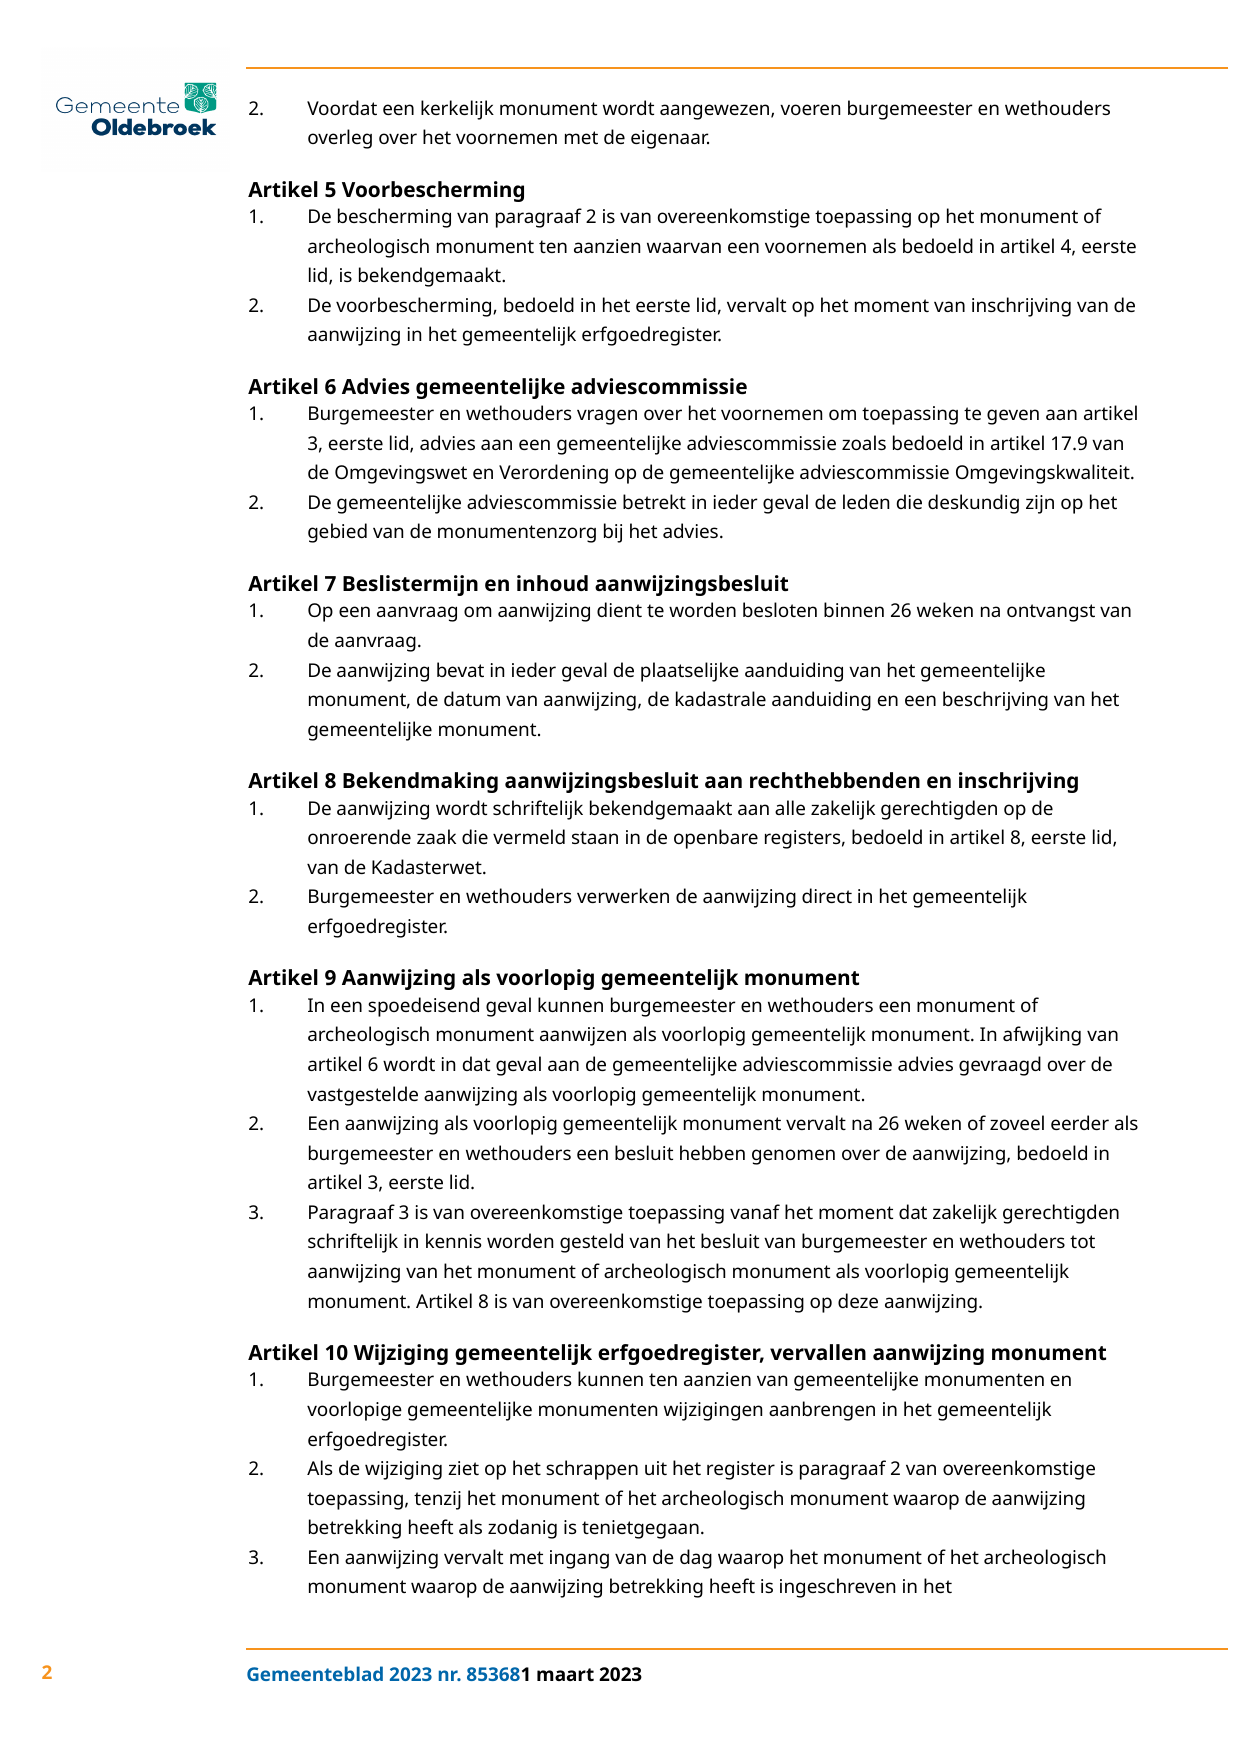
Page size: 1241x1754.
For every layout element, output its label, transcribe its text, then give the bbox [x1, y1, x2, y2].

list Paragraaf 3 is van overeenkomstige toepassing vanaf het moment dat zakelijk gerechtigden schriftelijk in kennis worden gesteld van het besluit van burgemeester en wethouders tot aanwijzing van het monument of archeologisch monument als voorlopig gemeentelijk monument. Artikel 8 is van overeenkomstige toepassing op deze aanwijzing. [248, 1199, 1152, 1313]
text Artikel 9 Aanwijzing als voorlopig gemeentelijk monument [248, 963, 1152, 992]
list De bescherming van paragraaf 2 is van overeenkomstige toepassing op het monument of archeologisch monument ten aanzien waarvan een voornemen als bedoeld in artikel 4, eerste lid, is bekendgemaakt. [248, 203, 1152, 288]
text Artikel 10 Wijziging gemeentelijk erfgoedregister, vervallen aanwijzing monument [248, 1338, 1152, 1367]
list Burgemeester en wethouders kunnen ten aanzien van gemeentelijke monumenten en voorlopige gemeentelijke monumenten wijzigingen aanbrengen in het gemeentelijk erfgoedregister. [248, 1367, 1152, 1452]
list In een spoedeisend geval kunnen burgemeester en wethouders een monument of archeologisch monument aanwijzen als voorlopig gemeentelijk monument. In afwijking van artikel 6 wordt in dat geval aan de gemeentelijke adviescommissie advies gevraagd over de vastgestelde aanwijzing als voorlopig gemeentelijk monument. [248, 992, 1152, 1106]
picture [41, 47, 231, 172]
list De gemeentelijke adviescommissie betrekt in ieder geval de leden die deskundig zijn op het gebied van de monumentenzorg bij het advies. [248, 489, 1152, 544]
text Artikel 7 Beslistermijn en inhoud aanwijzingsbesluit [248, 569, 1152, 598]
list Op een aanvraag om aanwijzing dient te worden besloten binnen 26 weken na ontvangst van de aanvraag. [248, 598, 1152, 653]
text Artikel 6 Advies gemeentelijke adviescommissie [248, 372, 1152, 400]
list Burgemeester en wethouders verwerken de aanwijzing direct in het gemeentelijk erfgoedregister. [248, 883, 1152, 939]
list Voordat een kerkelijk monument wordt aangewezen, voeren burgemeester en wethouders overleg over het voornemen met de eigenaar. [248, 95, 1152, 150]
list Een aanwijzing vervalt met ingang van de dag waarop het monument of het archeologisch monument waarop de aanwijzing betrekking heeft is ingeschreven in het [248, 1544, 1152, 1599]
list Burgemeester en wethouders vragen over het voornemen om toepassing te geven aan artikel 3, eerste lid, advies aan een gemeentelijke adviescommissie zoals bedoeld in artikel 17.9 van de Omgevingswet en Verordening op de gemeentelijke adviescommissie Omgevingskwaliteit. [248, 400, 1152, 485]
list De aanwijzing bevat in ieder geval de plaatselijke aanduiding van het gemeentelijke monument, de datum van aanwijzing, de kadastrale aanduiding en een beschrijving van het gemeentelijke monument. [248, 657, 1152, 742]
list De aanwijzing wordt schriftelijk bekendgemaakt aan alle zakelijk gerechtigden op de onroerende zaak die vermeld staan in de openbare registers, bedoeld in artikel 8, eerste lid, van de Kadasterwet. [248, 795, 1152, 880]
list De voorbescherming, bedoeld in het eerste lid, vervalt op het moment van inschrijving van de aanwijzing in het gemeentelijk erfgoedregister. [248, 292, 1152, 347]
text Artikel 8 Bekendmaking aanwijzingsbesluit aan rechthebbenden en inschrijving [248, 766, 1152, 795]
list Een aanwijzing als voorlopig gemeentelijk monument vervalt na 26 weken of zoveel eerder als burgemeester en wethouders een besluit hebben genomen over de aanwijzing, bedoeld in artikel 3, eerste lid. [248, 1110, 1152, 1195]
list Als de wijziging ziet op het schrappen uit het register is paragraaf 2 van overeenkomstige toepassing, tenzij het monument of het archeologisch monument waarop de aanwijzing betrekking heeft als zodanig is tenietgegaan. [248, 1455, 1152, 1540]
text Artikel 5 Voorbescherming [248, 175, 1152, 203]
